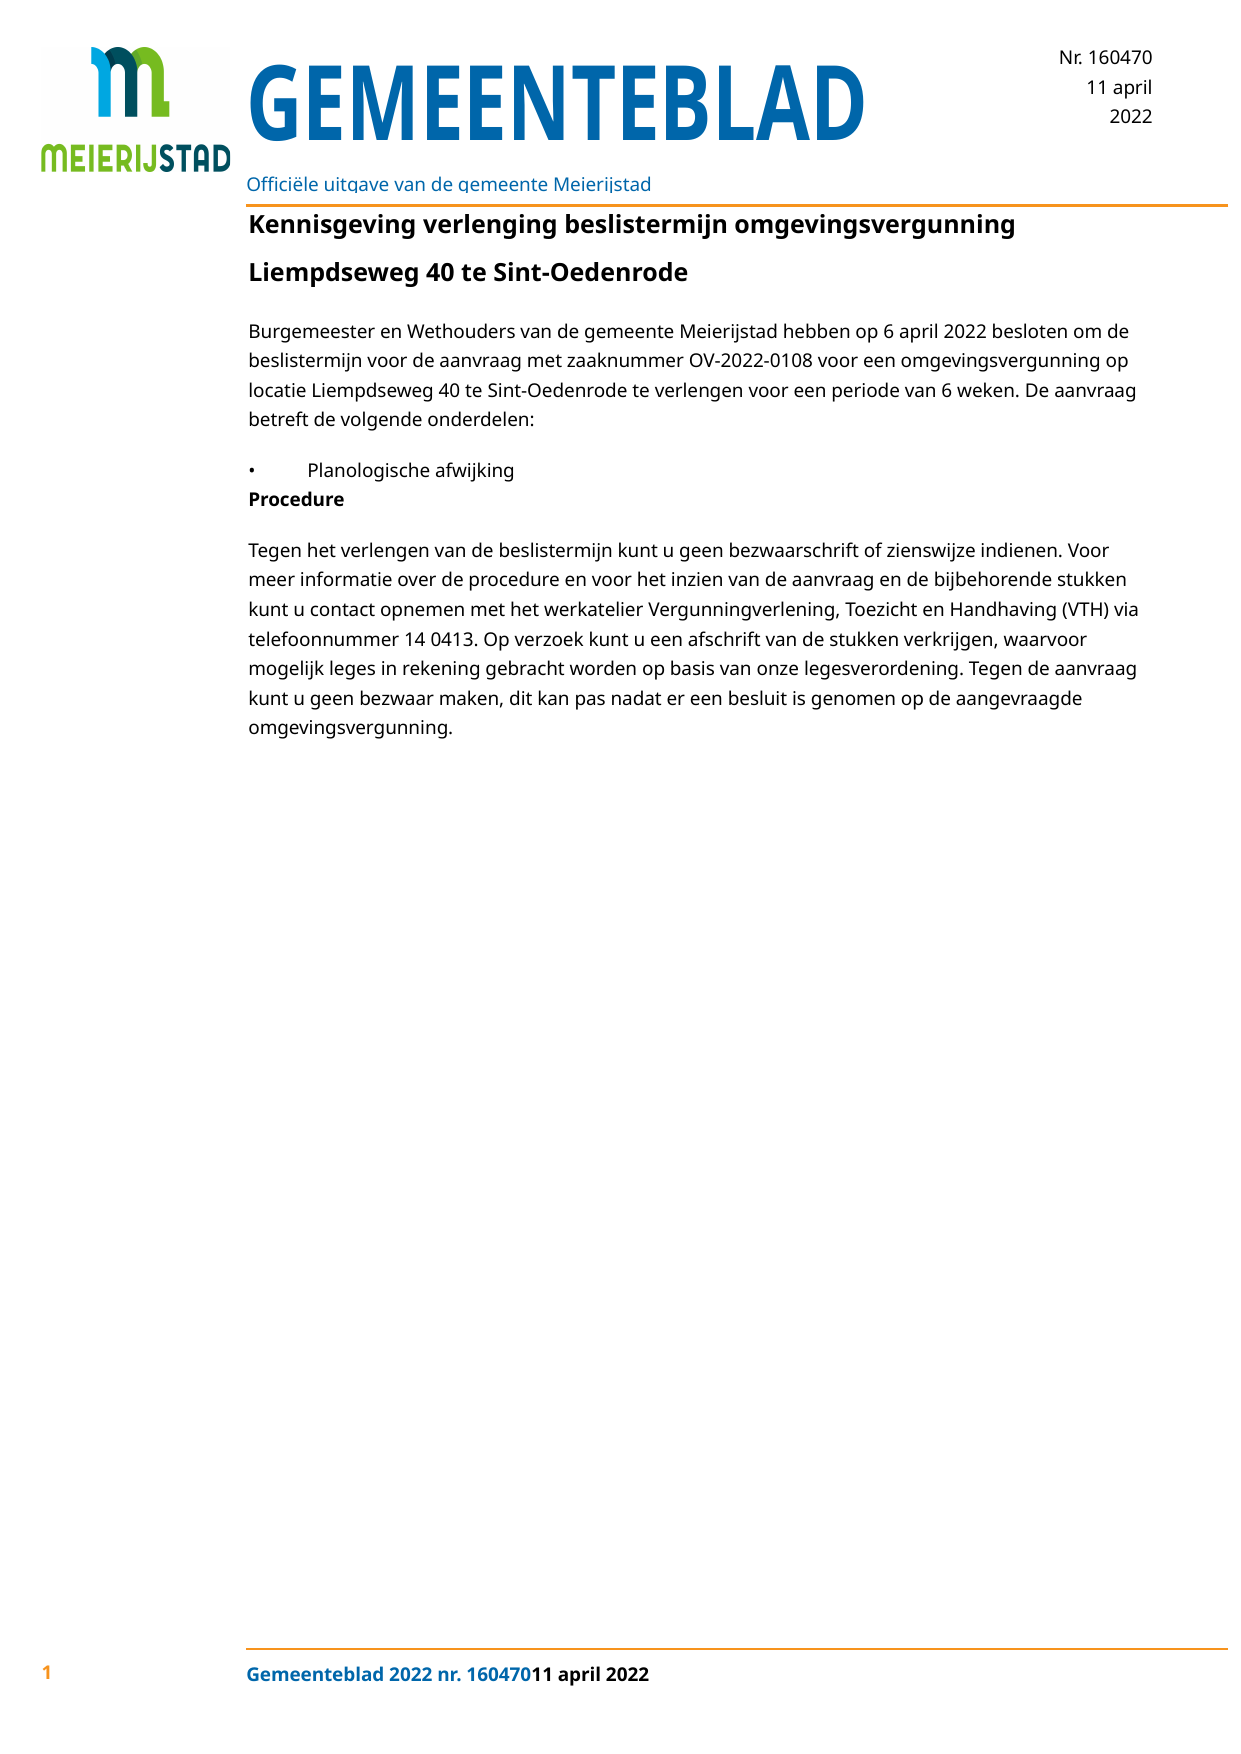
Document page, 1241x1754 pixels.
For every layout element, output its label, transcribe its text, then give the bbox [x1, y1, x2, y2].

text Tegen het verlengen van de beslistermijn kunt u geen bezwaarschrift of zienswijze indienen. Voor meer informatie over de procedure en voor het inzien van de aanvraag en de bijbehorende stukken kunt u contact opnemen met het werkatelier Vergunningverlening, Toezicht en Handhaving (VTH) via telefoonnummer 14 0413. Op verzoek kunt u een afschrift van de stukken verkrijgen, waarvoor mogelijk leges in rekening gebracht worden op basis van onze legesverordening. Tegen de aanvraag kunt u geen bezwaar maken, dit kan pas nadat er een besluit is genomen op de aangevraagde omgevingsvergunning. [248, 537, 1152, 740]
text Burgemeester en Wethouders van de gemeente Meierijstad hebben op 6 april 2022 besloten om de beslistermijn voor de aanvraag met zaaknummer OV-2022-0108 voor een omgevingsvergunning op locatie Liempdseweg 40 te Sint-Oedenrode te verlengen voor een periode van 6 weken. De aanvraag betreft de volgende onderdelen: [248, 318, 1152, 432]
picture [41, 47, 231, 172]
list Planologische afwijking [248, 457, 1152, 483]
text Procedure [248, 487, 1152, 512]
text Kennisgeving verlenging beslistermijn omgevingsvergunning Liempdseweg 40 te Sint-Oedenrode [248, 207, 1152, 288]
